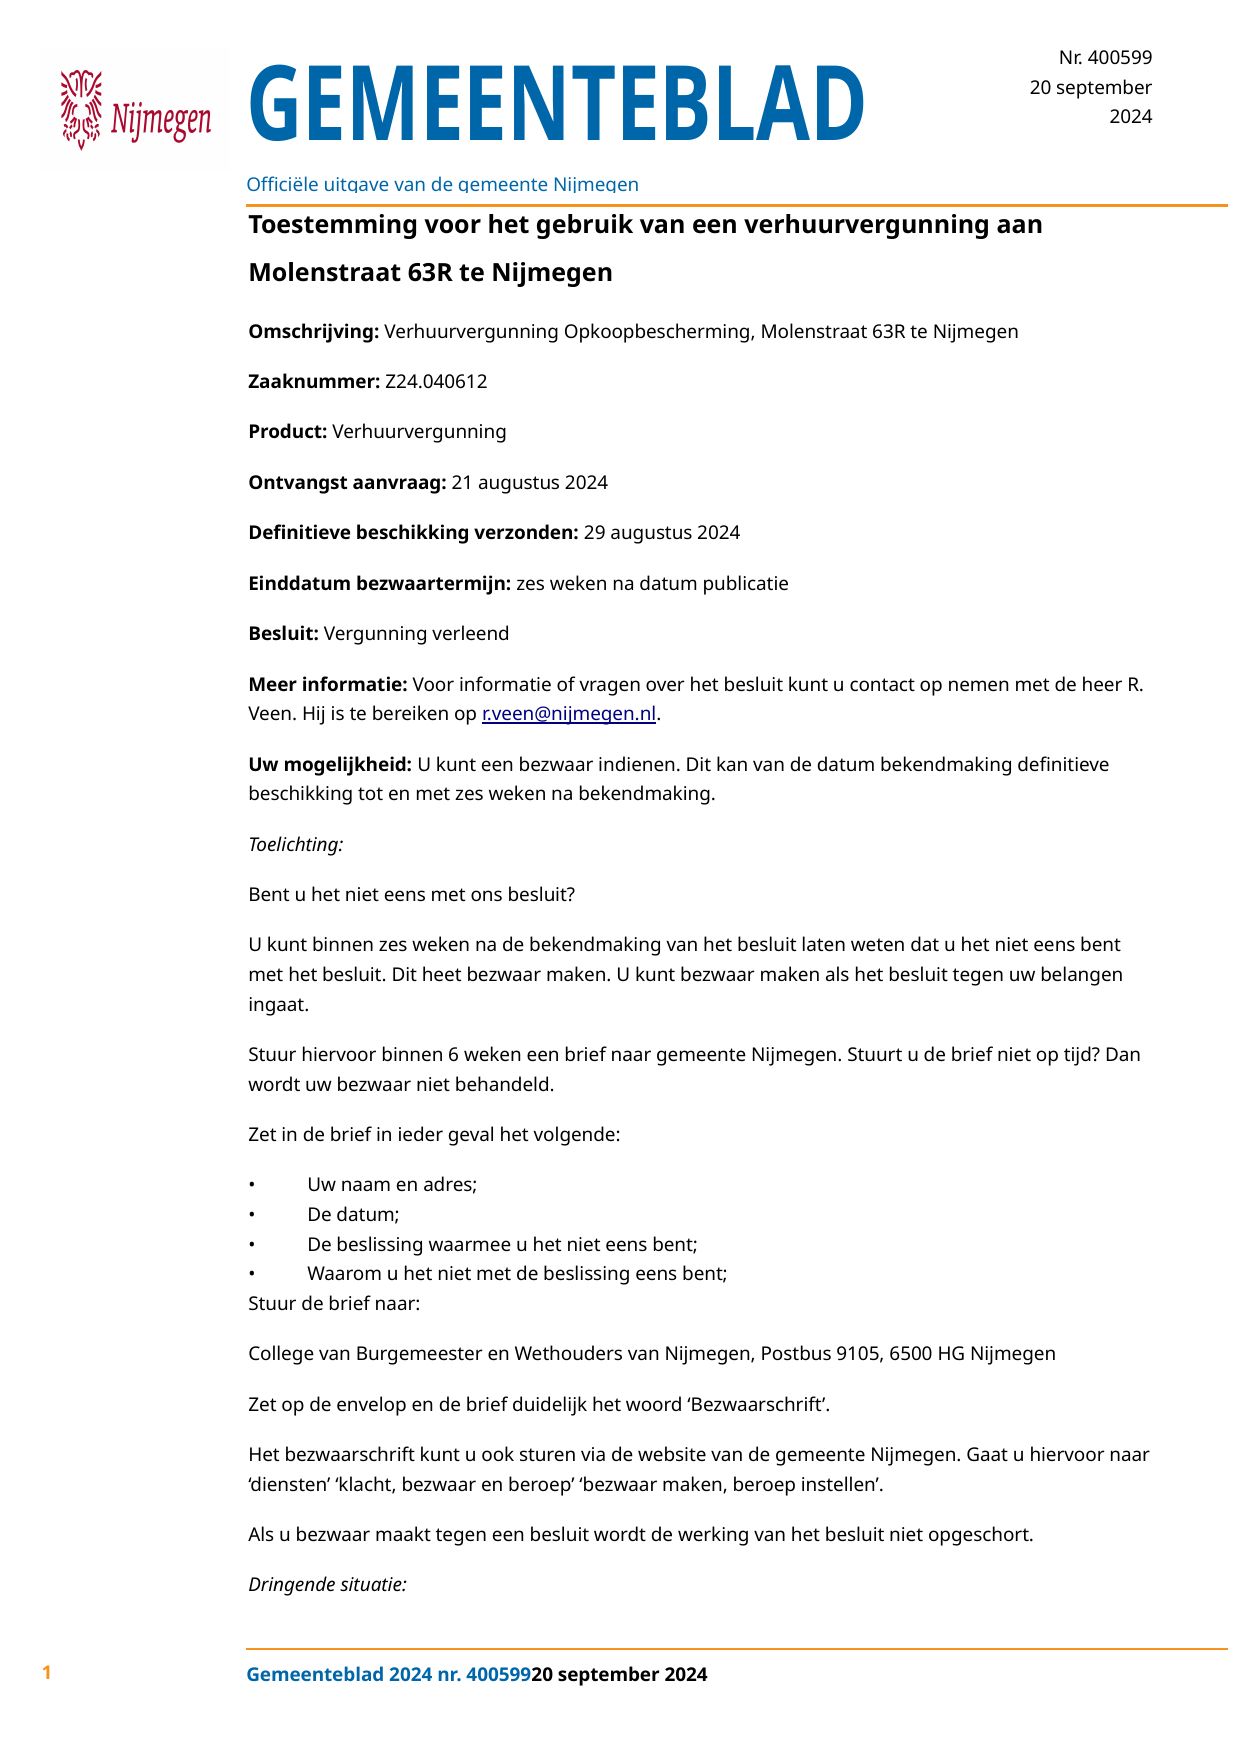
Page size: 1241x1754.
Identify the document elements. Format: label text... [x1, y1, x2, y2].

text Het bezwaarschrift kunt u ook sturen via de website van de gemeente Nijmegen. Gaat u hiervoor naar ‘diensten’ ‘klacht, bezwaar en beroep’ ‘bezwaar maken, beroep instellen’. [248, 1441, 1152, 1497]
text Toelichting: [248, 831, 1152, 857]
text Omschrijving: Verhuurvergunning Opkoopbescherming, Molenstraat 63R te Nijmegen [248, 318, 1152, 344]
text Besluit: Vergunning verleend [248, 620, 1152, 646]
text Stuur hiervoor binnen 6 weken een brief naar gemeente Nijmegen. Stuurt u de brief niet op tijd? Dan wordt uw bezwaar niet behandeld. [248, 1041, 1152, 1097]
text College van Burgemeester en Wethouders van Nijmegen, Postbus 9105, 6500 HG Nijmegen [248, 1340, 1152, 1366]
text Bent u het niet eens met ons besluit? [248, 881, 1152, 907]
text Uw mogelijkheid: U kunt een bezwaar indienen. Dit kan van de datum bekendmaking definitieve beschikking tot en met zes weken na bekendmaking. [248, 751, 1152, 806]
text Ontvangst aanvraag: 21 augustus 2024 [248, 469, 1152, 495]
list De datum; [248, 1201, 1152, 1227]
picture [41, 47, 231, 172]
text U kunt binnen zes weken na de bekendmaking van het besluit laten weten dat u het niet eens bent met het besluit. Dit heet bezwaar maken. U kunt bezwaar maken als het besluit tegen uw belangen ingaat. [248, 932, 1152, 1017]
list Uw naam en adres; [248, 1172, 1152, 1197]
text Product: Verhuurvergunning [248, 419, 1152, 444]
text Einddatum bezwaartermijn: zes weken na datum publicatie [248, 570, 1152, 596]
text Meer informatie: Voor informatie of vragen over het besluit kunt u contact op nemen met de heer R. Veen. Hij is te bereiken op r.veen@nijmegen.nl. [248, 671, 1152, 726]
text Toestemming voor het gebruik van een verhuurvergunning aan Molenstraat 63R te Nijmegen [248, 207, 1152, 288]
text Als u bezwaar maakt tegen een besluit wordt de werking van het besluit niet opgeschort. [248, 1521, 1152, 1547]
list Waarom u het niet met de beslissing eens bent; [248, 1260, 1152, 1286]
text Zet op de envelop en de brief duidelijk het woord ‘Bezwaarschrift’. [248, 1391, 1152, 1417]
list De beslissing waarmee u het niet eens bent; [248, 1231, 1152, 1257]
text Stuur de brief naar: [248, 1290, 1152, 1316]
text Zaaknummer: Z24.040612 [248, 368, 1152, 394]
text Definitieve beschikking verzonden: 29 augustus 2024 [248, 519, 1152, 545]
text Zet in de brief in ieder geval het volgende: [248, 1121, 1152, 1147]
text Dringende situatie: [248, 1572, 1152, 1597]
